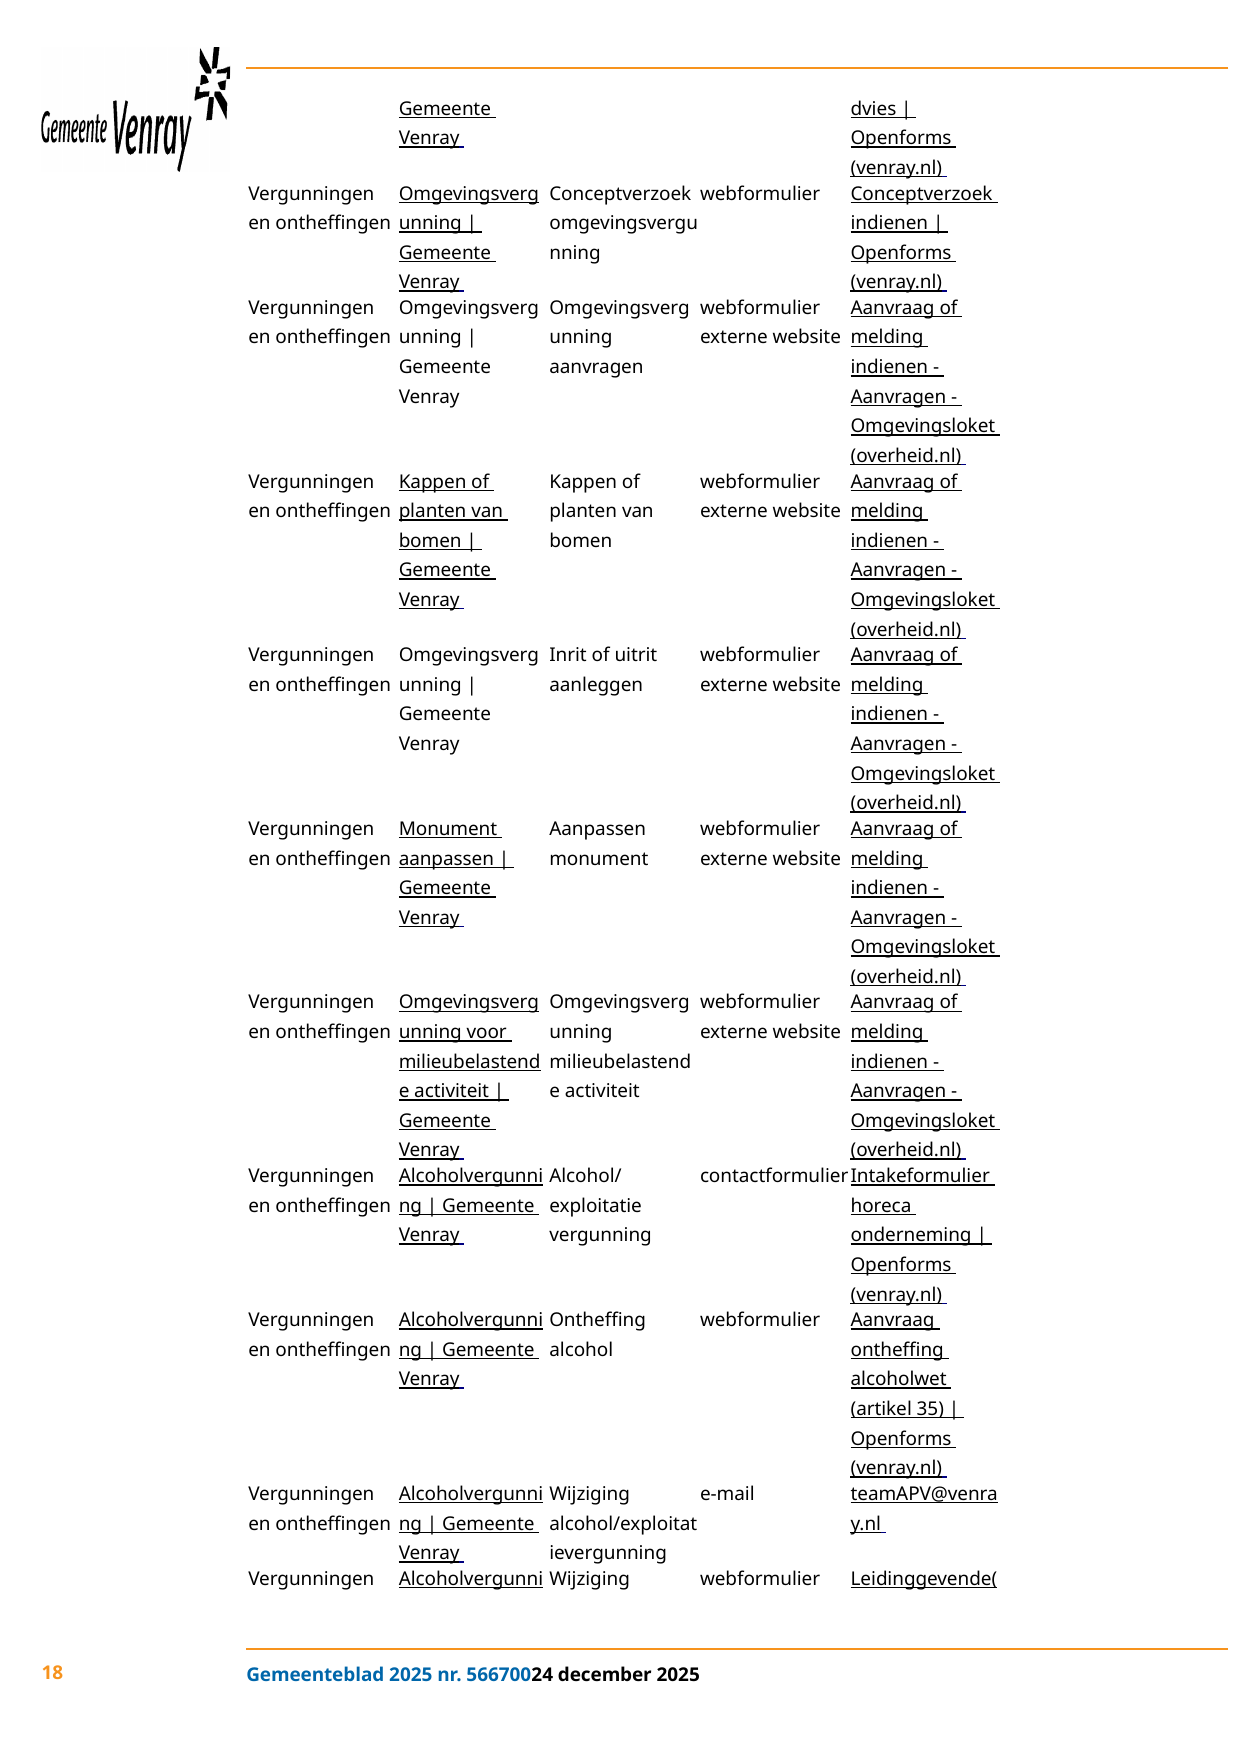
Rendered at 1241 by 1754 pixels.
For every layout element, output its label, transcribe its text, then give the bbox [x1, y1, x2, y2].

table_cell Aanpassen monument [549, 815, 700, 989]
table_cell Vergunningen en ontheffingen [248, 1163, 398, 1306]
table_cell Aanvraag ontheffing alcoholwet (artikel 35) | Openforms (venray.nl) [850, 1306, 1001, 1480]
table_cell Wijziging [549, 1565, 700, 1591]
table_cell webformulier externe website [700, 815, 850, 989]
table_cell Vergunningen en ontheffingen [248, 468, 398, 641]
table_cell Vergunningen en ontheffingen [248, 180, 398, 294]
table_cell webformulier [700, 180, 850, 294]
table_cell Monument aanpassen | Gemeente Venray [399, 815, 549, 989]
table_cell webformulier externe website [700, 468, 850, 641]
table_cell Alcoholvergunni [399, 1565, 549, 1591]
table_cell Intakeformulier horeca onderneming | Openforms (venray.nl) [850, 1163, 1001, 1306]
table_cell webformulier externe website [700, 294, 850, 468]
table_cell contactformulier [700, 1163, 850, 1306]
table_cell Vergunningen en ontheffingen [248, 815, 398, 989]
table_cell Vergunningen en ontheffingen [248, 1306, 398, 1480]
table_cell Kappen of planten van bomen [549, 468, 700, 641]
table_cell Omgevingsvergunning | Gemeente Venray [399, 294, 549, 468]
table_cell webformulier [700, 1306, 850, 1480]
table_cell Alcoholvergunning | Gemeente Venray [399, 1163, 549, 1306]
table_cell Aanvraag of melding indienen - Aanvragen - Omgevingsloket (overheid.nl) [850, 989, 1001, 1162]
table_cell Alcohol/exploitatie vergunning [549, 1163, 700, 1306]
table_cell [1001, 294, 1152, 468]
table_cell dvies | Openforms (venray.nl) [850, 95, 1001, 180]
table_cell webformulier [700, 1565, 850, 1591]
table_cell [1001, 1480, 1152, 1565]
table_cell [1001, 95, 1152, 180]
table_cell Ontheffing alcohol [549, 1306, 700, 1480]
table_cell Omgevingsvergunning | Gemeente Venray [399, 180, 549, 294]
table_cell Kappen of planten van bomen | Gemeente Venray [399, 468, 549, 641]
table_cell Omgevingsvergunning voor milieubelastende activiteit | Gemeente Venray [399, 989, 549, 1162]
table_cell webformulier externe website [700, 989, 850, 1162]
table_cell [700, 95, 850, 180]
table_cell [1001, 1306, 1152, 1480]
table_cell [248, 95, 398, 180]
table_cell [1001, 989, 1152, 1162]
table_cell Vergunningen en ontheffingen [248, 1480, 398, 1565]
table_cell Gemeente Venray [399, 95, 549, 180]
picture [41, 47, 231, 172]
table_cell Conceptverzoek indienen | Openforms (venray.nl) [850, 180, 1001, 294]
table_cell Aanvraag of melding indienen - Aanvragen - Omgevingsloket (overheid.nl) [850, 468, 1001, 641]
table_cell [1001, 1163, 1152, 1306]
table_cell Conceptverzoek omgevingsvergunning [549, 180, 700, 294]
table_cell [1001, 180, 1152, 294]
table_cell teamAPV@venray.nl [850, 1480, 1001, 1565]
table_cell e-mail [700, 1480, 850, 1565]
table_cell Inrit of uitrit aanleggen [549, 641, 700, 815]
table_cell Aanvraag of melding indienen - Aanvragen - Omgevingsloket (overheid.nl) [850, 641, 1001, 815]
table_cell [1001, 1565, 1152, 1591]
table_cell [549, 95, 700, 180]
table_cell Alcoholvergunning | Gemeente Venray [399, 1306, 549, 1480]
table_cell Alcoholvergunning | Gemeente Venray [399, 1480, 549, 1565]
table_cell Vergunningen en ontheffingen [248, 989, 398, 1162]
table_cell [1001, 641, 1152, 815]
table_cell [1001, 815, 1152, 989]
table_cell Omgevingsvergunning aanvragen [549, 294, 700, 468]
table_cell Leidinggevende( [850, 1565, 1001, 1591]
table_cell Aanvraag of melding indienen - Aanvragen - Omgevingsloket (overheid.nl) [850, 294, 1001, 468]
table_cell Aanvraag of melding indienen - Aanvragen - Omgevingsloket (overheid.nl) [850, 815, 1001, 989]
table_cell Omgevingsvergunning milieubelastende activiteit [549, 989, 700, 1162]
table_cell webformulier externe website [700, 641, 850, 815]
table_cell Vergunningen [248, 1565, 398, 1591]
table_cell [1001, 468, 1152, 641]
table_cell Vergunningen en ontheffingen [248, 294, 398, 468]
table_cell Wijziging alcohol/exploitatievergunning [549, 1480, 700, 1565]
table_cell Vergunningen en ontheffingen [248, 641, 398, 815]
table_cell Omgevingsvergunning | Gemeente Venray [399, 641, 549, 815]
